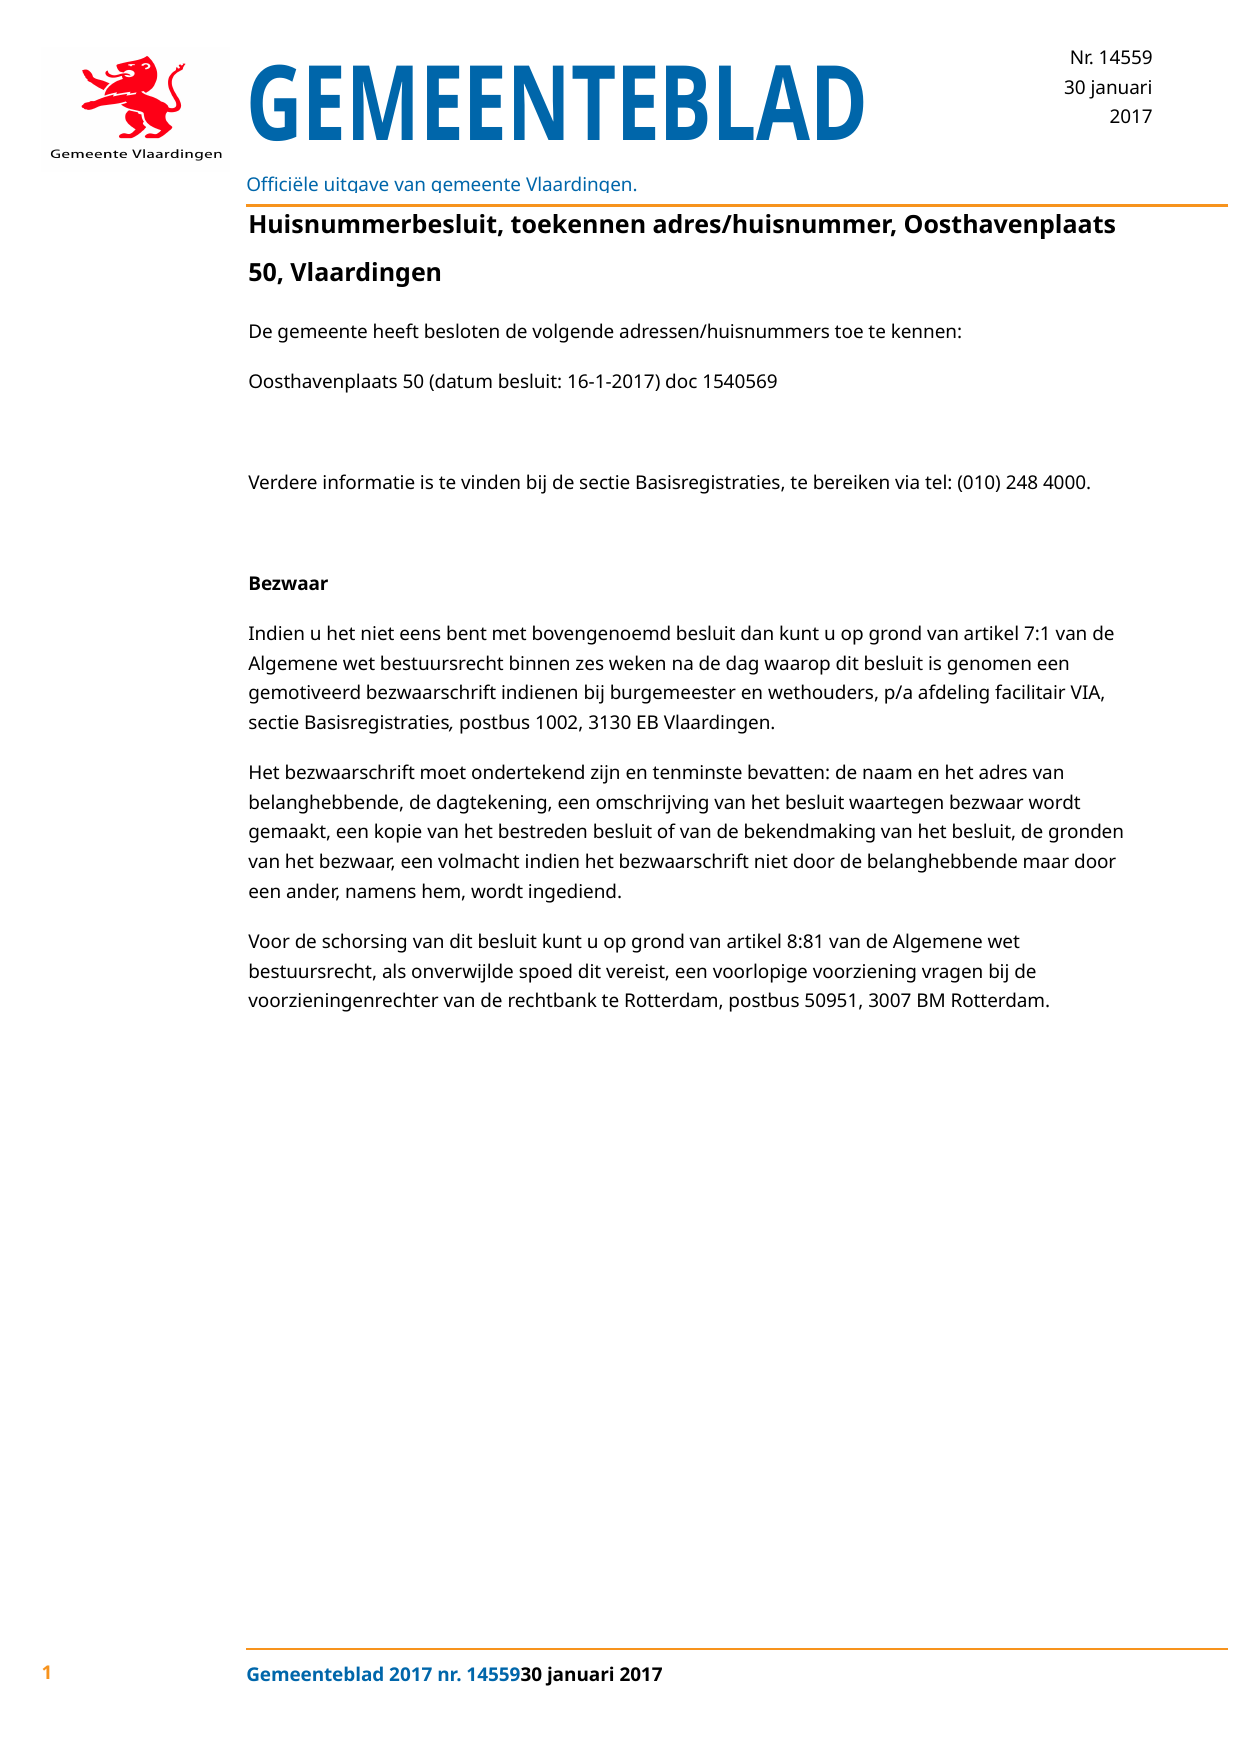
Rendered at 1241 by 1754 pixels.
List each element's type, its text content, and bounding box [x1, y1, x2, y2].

text De gemeente heeft besloten de volgende adressen/huisnummers toe te kennen: [248, 318, 1152, 344]
text Voor de schorsing van dit besluit kunt u op grond van artikel 8:81 van de Algemene wet bestuursrecht, als onverwijlde spoed dit vereist, een voorlopige voorziening vragen bij de voorzieningenrechter van de rechtbank te Rotterdam, postbus 50951, 3007 BM Rotterdam. [248, 928, 1152, 1013]
text Huisnummerbesluit, toekennen adres/huisnummer, Oosthavenplaats 50, Vlaardingen [248, 207, 1152, 288]
text Bezwaar [248, 570, 1152, 596]
text Verdere informatie is te vinden bij de sectie Basisregistraties, te bereiken via tel: (010) 248 4000. [248, 469, 1152, 495]
text Indien u het niet eens bent met bovengenoemd besluit dan kunt u op grond van artikel 7:1 van de Algemene wet bestuursrecht binnen zes weken na de dag waarop dit besluit is genomen een gemotiveerd bezwaarschrift indienen bij burgemeester en wethouders, p/a afdeling facilitair VIA, sectie Basisregistraties, postbus 1002, 3130 EB Vlaardingen. [248, 620, 1152, 735]
text Oosthavenplaats 50 (datum besluit: 16-1-2017) doc 1540569 [248, 368, 1152, 394]
text Het bezwaarschrift moet ondertekend zijn en tenminste bevatten: de naam en het adres van belanghebbende, de dagtekening, een omschrijving van het besluit waartegen bezwaar wordt gemaakt, een kopie van het bestreden besluit of van de bekendmaking van het besluit, de gronden van het bezwaar, een volmacht indien het bezwaarschrift niet door de belanghebbende maar door een ander, namens hem, wordt ingediend. [248, 759, 1152, 904]
picture [41, 47, 231, 172]
